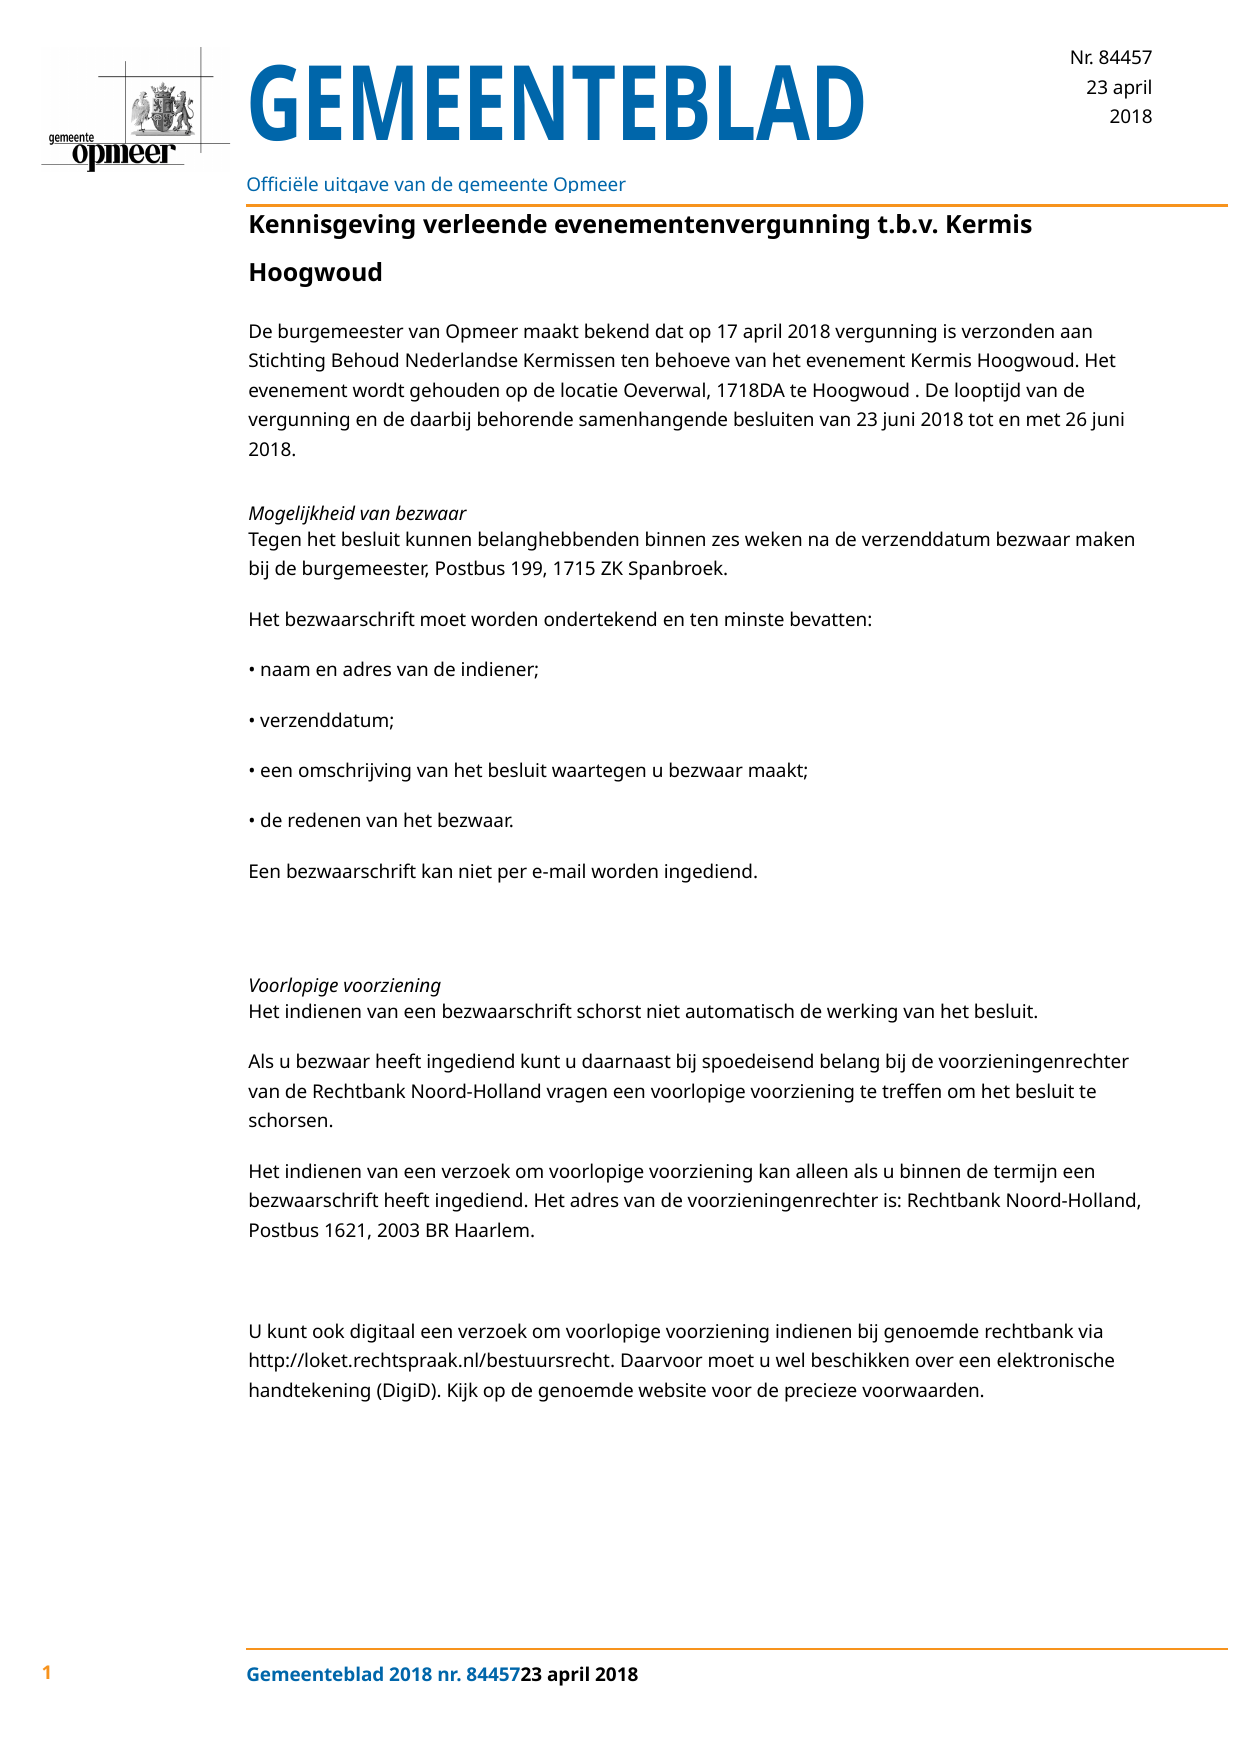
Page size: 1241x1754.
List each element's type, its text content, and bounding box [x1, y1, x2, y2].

text Tegen het besluit kunnen belanghebbenden binnen zes weken na de verzenddatum bezwaar maken bij de burgemeester, Postbus 199, 1715 ZK Spanbroek. [248, 526, 1152, 581]
text • de redenen van het bezwaar. [248, 808, 1152, 833]
text Voorlopige voorziening [248, 972, 1152, 998]
text Het indienen van een verzoek om voorlopige voorziening kan alleen als u binnen de termijn een bezwaarschrift heeft ingediend. Het adres van de voorzieningenrechter is: Rechtbank Noord-Holland, Postbus 1621, 2003 BR Haarlem. [248, 1158, 1152, 1243]
text U kunt ook digitaal een verzoek om voorlopige voorziening indienen bij genoemde rechtbank via http://loket.rechtspraak.nl/bestuursrecht. Daarvoor moet u wel beschikken over een elektronische handtekening (DigiD). Kijk op de genoemde website voor de precieze voorwaarden. [248, 1318, 1152, 1403]
text • een omschrijving van het besluit waartegen u bezwaar maakt; [248, 757, 1152, 783]
text Het indienen van een bezwaarschrift schorst niet automatisch de werking van het besluit. [248, 998, 1152, 1024]
text • naam en adres van de indiener; [248, 656, 1152, 682]
text Een bezwaarschrift kan niet per e-mail worden ingediend. [248, 858, 1152, 884]
text Mogelijkheid van bezwaar [248, 500, 1152, 526]
picture [41, 47, 231, 172]
text Het bezwaarschrift moet worden ondertekend en ten minste bevatten: [248, 606, 1152, 632]
text De burgemeester van Opmeer maakt bekend dat op 17 april 2018 vergunning is verzonden aan Stichting Behoud Nederlandse Kermissen ten behoeve van het evenement Kermis Hoogwoud. Het evenement wordt gehouden op de locatie Oeverwal, 1718DA te Hoogwoud . De looptijd van de vergunning en de daarbij behorende samenhangende besluiten van 23 juni 2018 tot en met 26 juni 2018. [248, 318, 1152, 462]
text Kennisgeving verleende evenementenvergunning t.b.v. Kermis Hoogwoud [248, 207, 1152, 288]
text Als u bezwaar heeft ingediend kunt u daarnaast bij spoedeisend belang bij de voorzieningenrechter van de Rechtbank Noord-Holland vragen een voorlopige voorziening te treffen om het besluit te schorsen. [248, 1048, 1152, 1133]
text • verzenddatum; [248, 707, 1152, 732]
